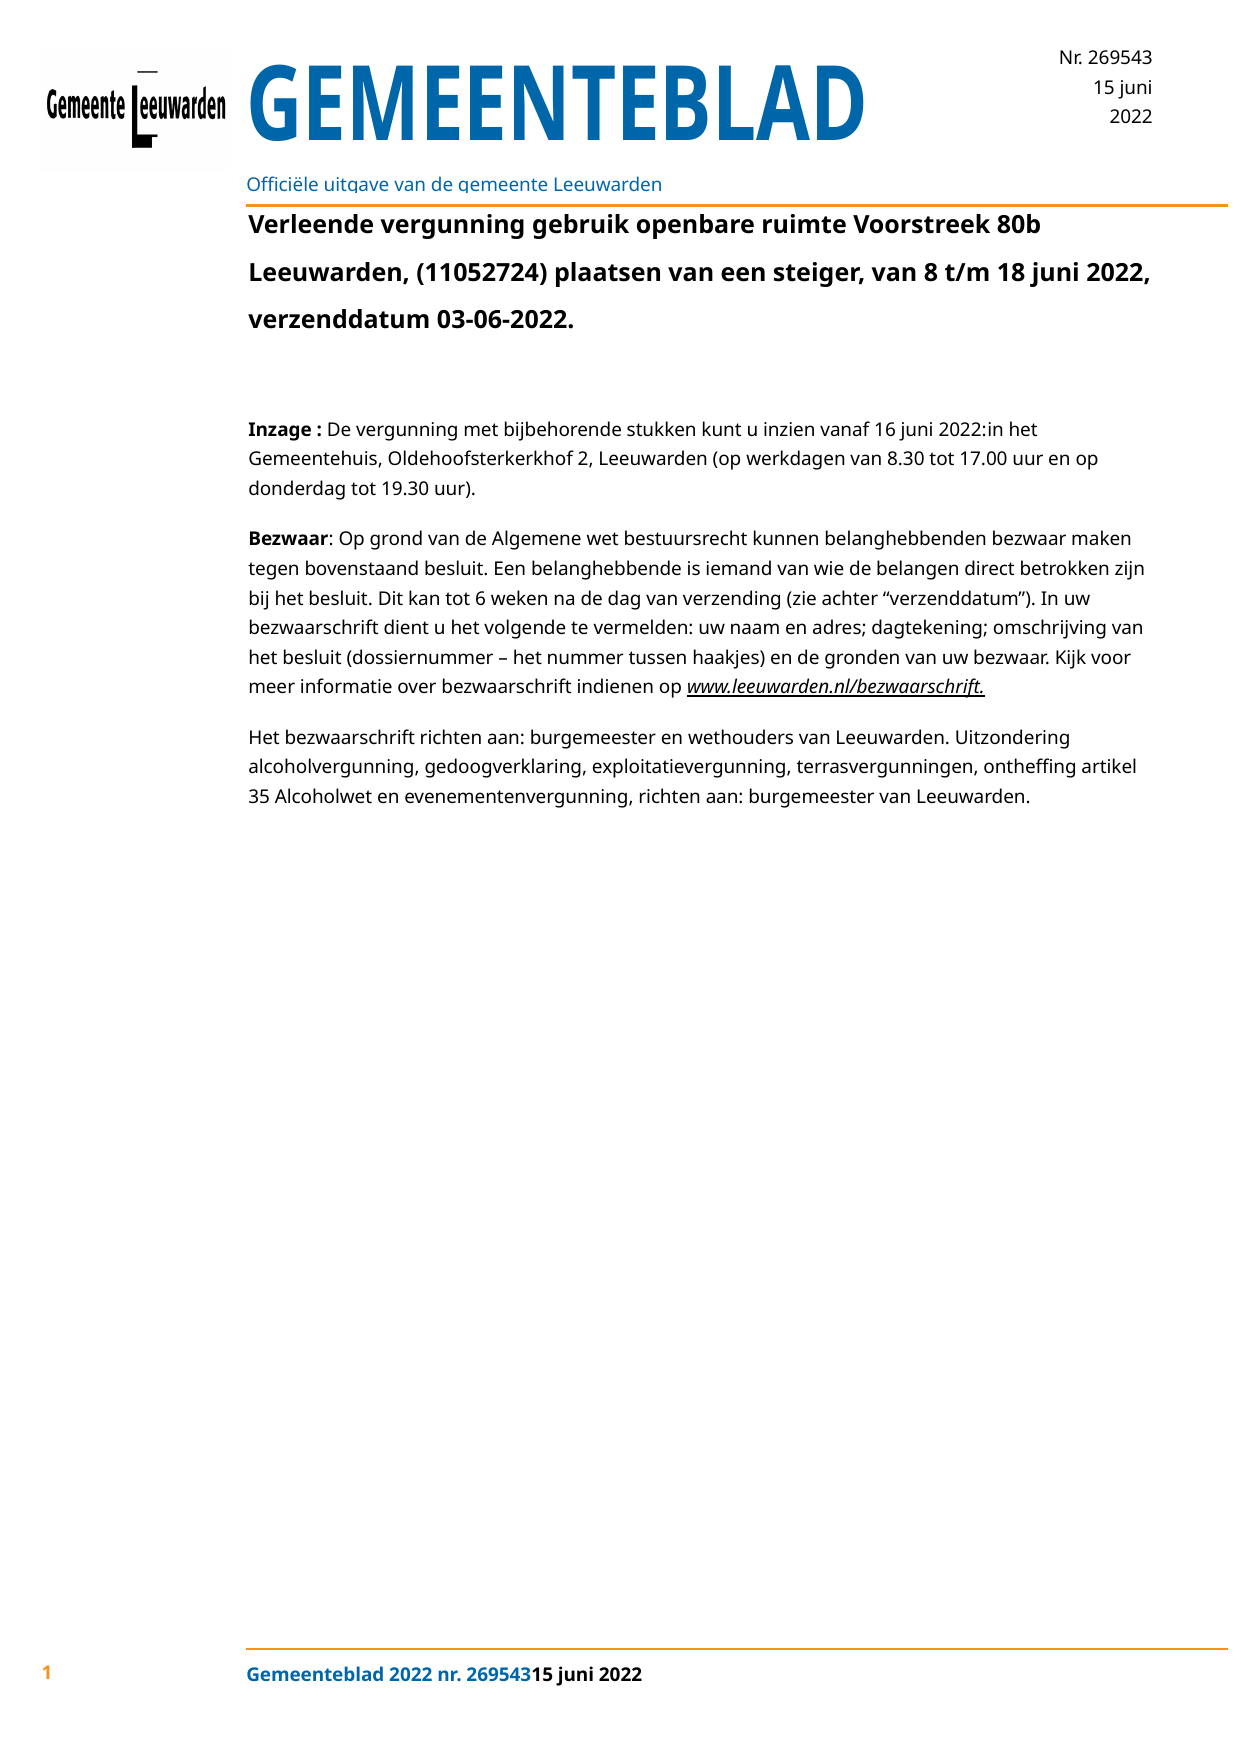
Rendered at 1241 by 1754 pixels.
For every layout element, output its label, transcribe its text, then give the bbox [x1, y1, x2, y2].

text Inzage : De vergunning met bijbehorende stukken kunt u inzien vanaf 16 juni 2022:in het Gemeentehuis, Oldehoofsterkerkhof 2, Leeuwarden (op werkdagen van 8.30 tot 17.00 uur en op donderdag tot 19.30 uur). [248, 416, 1152, 501]
text Bezwaar: Op grond van de Algemene wet bestuursrecht kunnen belanghebbenden bezwaar maken tegen bovenstaand besluit. Een belanghebbende is iemand van wie de belangen direct betrokken zijn bij het besluit. Dit kan tot 6 weken na de dag van verzending (zie achter “verzenddatum”). In uw bezwaarschrift dient u het volgende te vermelden: uw naam en adres; dagtekening; omschrijving van het besluit (dossiernummer – het nummer tussen haakjes) en de gronden van uw bezwaar. Kijk voor meer informatie over bezwaarschrift indienen op www.leeuwarden.nl/bezwaarschrift. [248, 526, 1152, 699]
text Verleende vergunning gebruik openbare ruimte Voorstreek 80b Leeuwarden, (11052724) plaatsen van een steiger, van 8 t/m 18 juni 2022, verzenddatum 03-06-2022. [248, 207, 1152, 336]
text Het bezwaarschrift richten aan: burgemeester en wethouders van Leeuwarden. Uitzondering alcoholvergunning, gedoogverklaring, exploitatievergunning, terrasvergunningen, ontheffing artikel 35 Alcoholwet en evenementenvergunning, richten aan: burgemeester van Leeuwarden. [248, 724, 1152, 809]
picture [41, 47, 231, 172]
